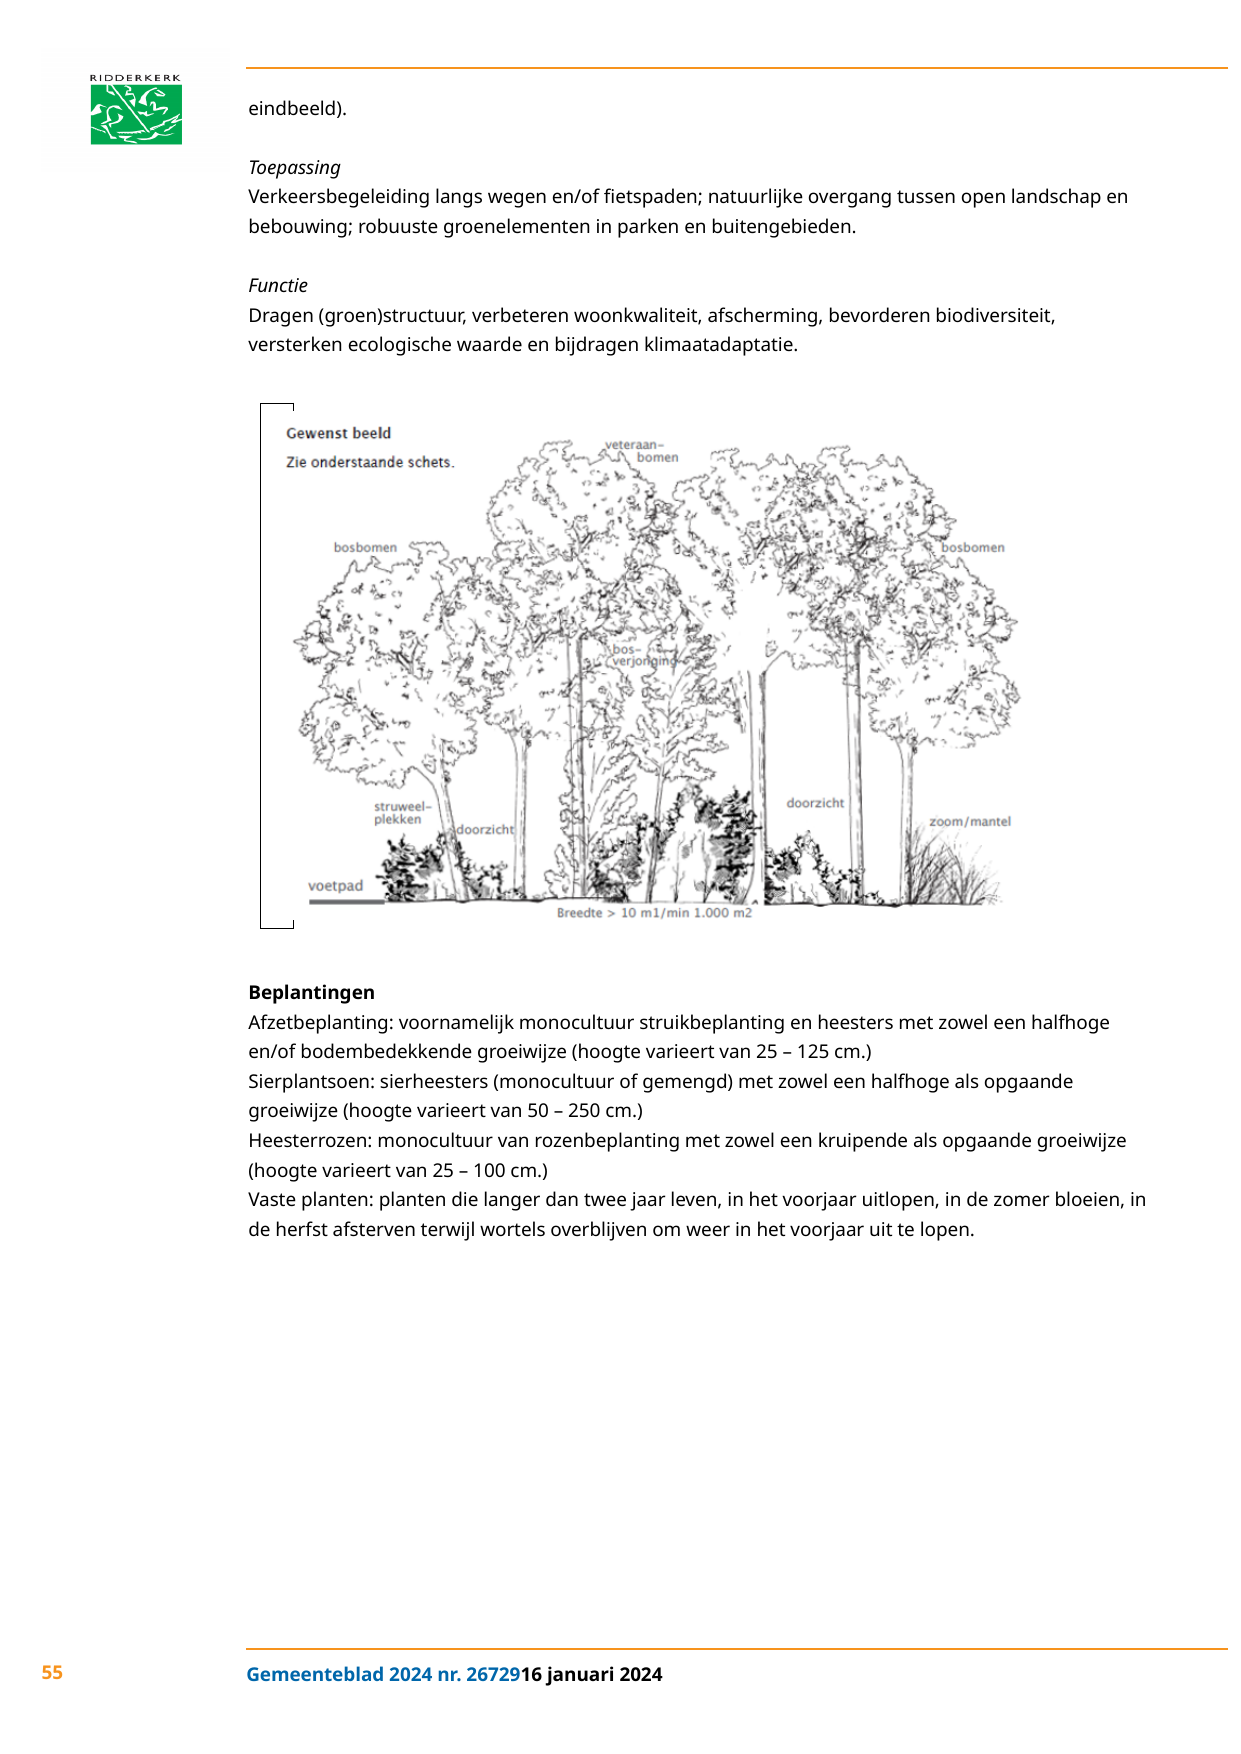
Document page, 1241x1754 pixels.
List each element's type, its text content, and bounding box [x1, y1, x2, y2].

text Toepassing [248, 154, 1152, 180]
text eindbeeld). [248, 95, 1152, 121]
picture [268, 411, 1036, 920]
text Beplantingen [248, 979, 1152, 1005]
text Verkeersbegeleiding langs wegen en/of fietspaden; natuurlijke overgang tussen open landschap en bebouwing; robuuste groenelementen in parken en buitengebieden. [248, 183, 1152, 239]
text Sierplantsoen: sierheesters (monocultuur of gemengd) met zowel een halfhoge als opgaande groeiwijze (hoogte varieert van 50 – 250 cm.) [248, 1068, 1152, 1123]
text Vaste planten: planten die langer dan twee jaar leven, in het voorjaar uitlopen, in de zomer bloeien, in de herfst afsterven terwijl wortels overblijven om weer in het voorjaar uit te lopen. [248, 1186, 1152, 1242]
text Functie [248, 272, 1152, 298]
picture [41, 47, 231, 172]
text Afzetbeplanting: voornamelijk monocultuur struikbeplanting en heesters met zowel een halfhoge en/of bodembedekkende groeiwijze (hoogte varieert van 25 – 125 cm.) [248, 1009, 1152, 1064]
text Dragen (groen)structuur, verbeteren woonkwaliteit, afscherming, bevorderen biodiversiteit, versterken ecologische waarde en bijdragen klimaatadaptatie. [248, 302, 1152, 357]
text Heesterrozen: monocultuur van rozenbeplanting met zowel een kruipende als opgaande groeiwijze (hoogte varieert van 25 – 100 cm.) [248, 1127, 1152, 1182]
